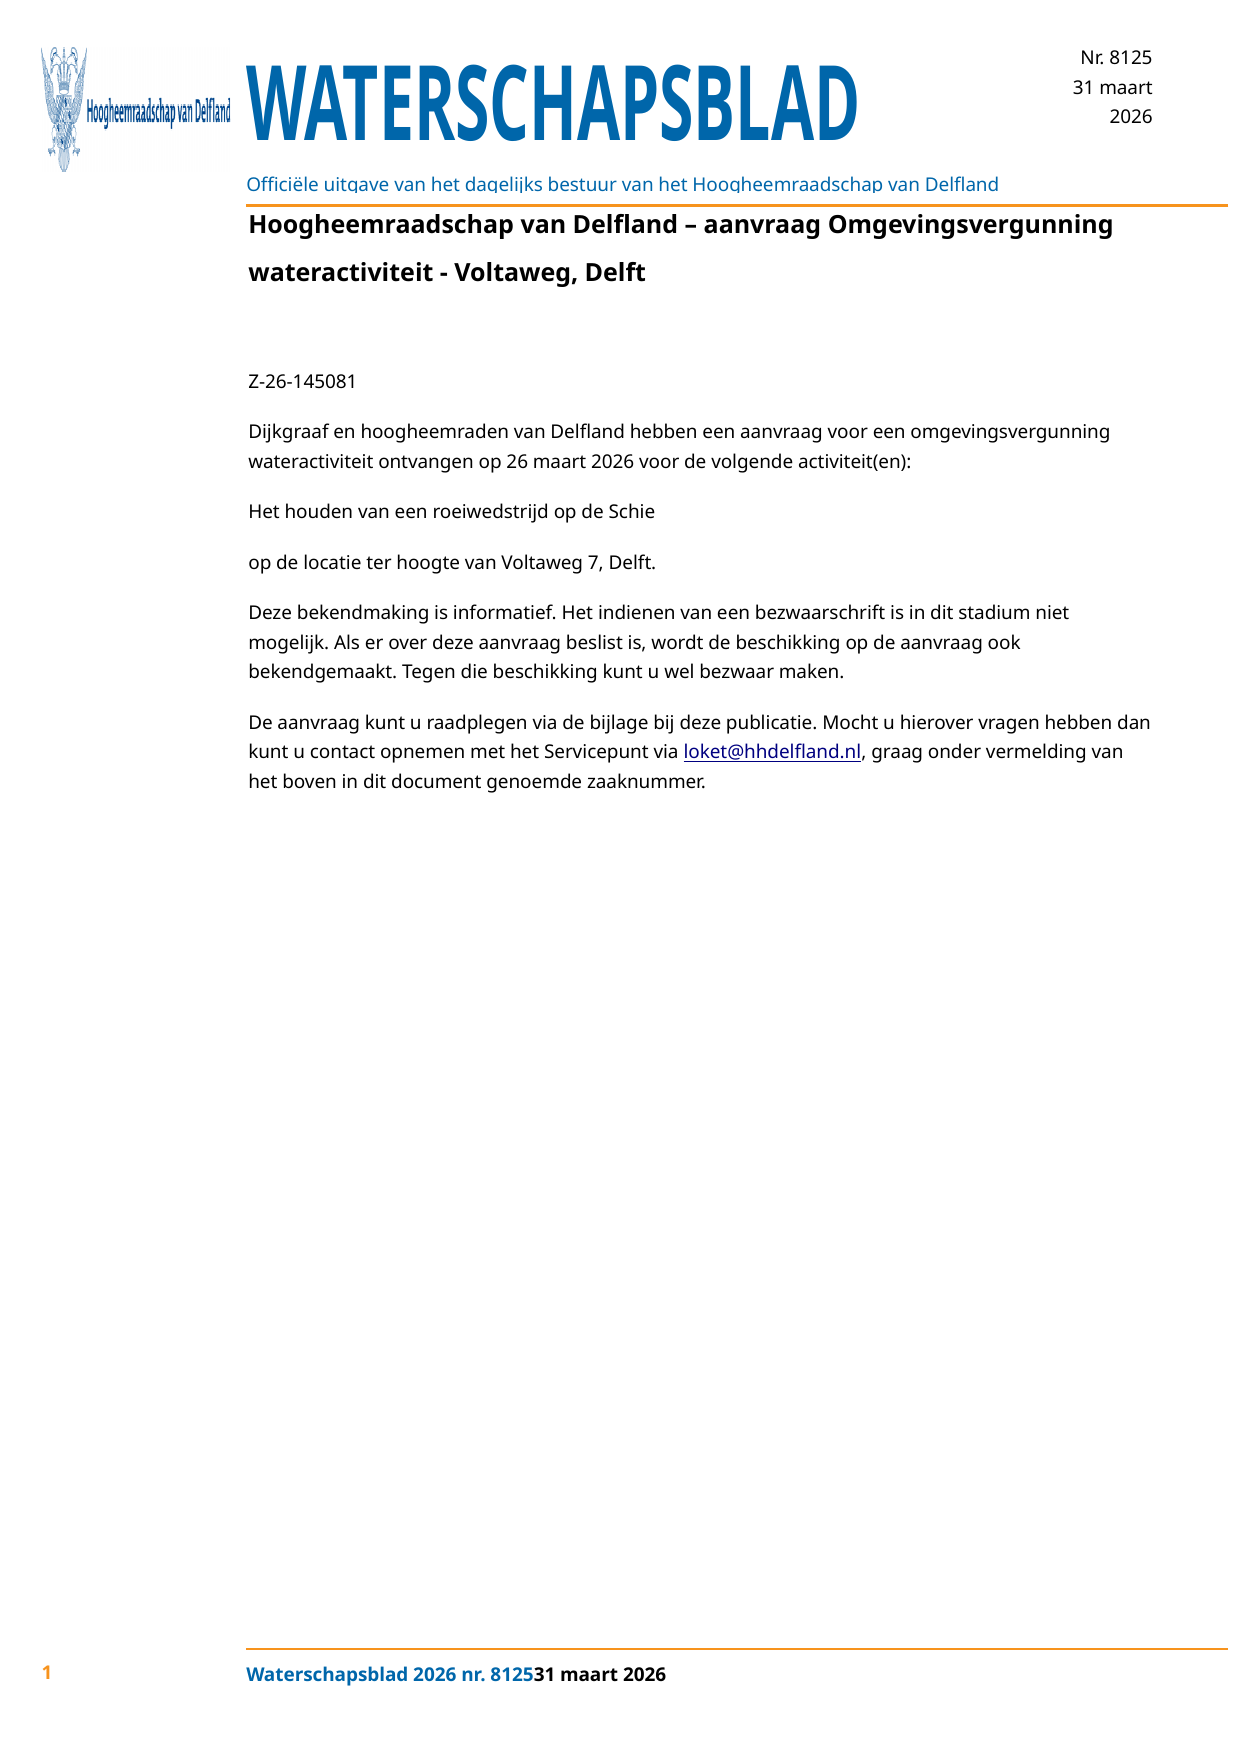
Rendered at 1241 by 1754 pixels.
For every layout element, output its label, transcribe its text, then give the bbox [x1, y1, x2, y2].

text Hoogheemraadschap van Delfland – aanvraag Omgevingsvergunning wateractiviteit - Voltaweg, Delft [248, 207, 1152, 288]
text Deze bekendmaking is informatief. Het indienen van een bezwaarschrift is in dit stadium niet mogelijk. Als er over deze aanvraag beslist is, wordt de beschikking op de aanvraag ook bekendgemaakt. Tegen die beschikking kunt u wel bezwaar maken. [248, 599, 1152, 684]
text Z-26-145081 [248, 368, 1152, 394]
text op de locatie ter hoogte van Voltaweg 7, Delft. [248, 549, 1152, 575]
text Dijkgraaf en hoogheemraden van Delfland hebben een aanvraag voor een omgevingsvergunning wateractiviteit ontvangen op 26 maart 2026 voor de volgende activiteit(en): [248, 419, 1152, 474]
text De aanvraag kunt u raadplegen via de bijlage bij deze publicatie. Mocht u hierover vragen hebben dan kunt u contact opnemen met het Servicepunt via loket@hhdelfland.nl, graag onder vermelding van het boven in dit document genoemde zaaknummer. [248, 709, 1152, 794]
text Het houden van een roeiwedstrijd op de Schie [248, 499, 1152, 524]
picture [41, 47, 231, 172]
